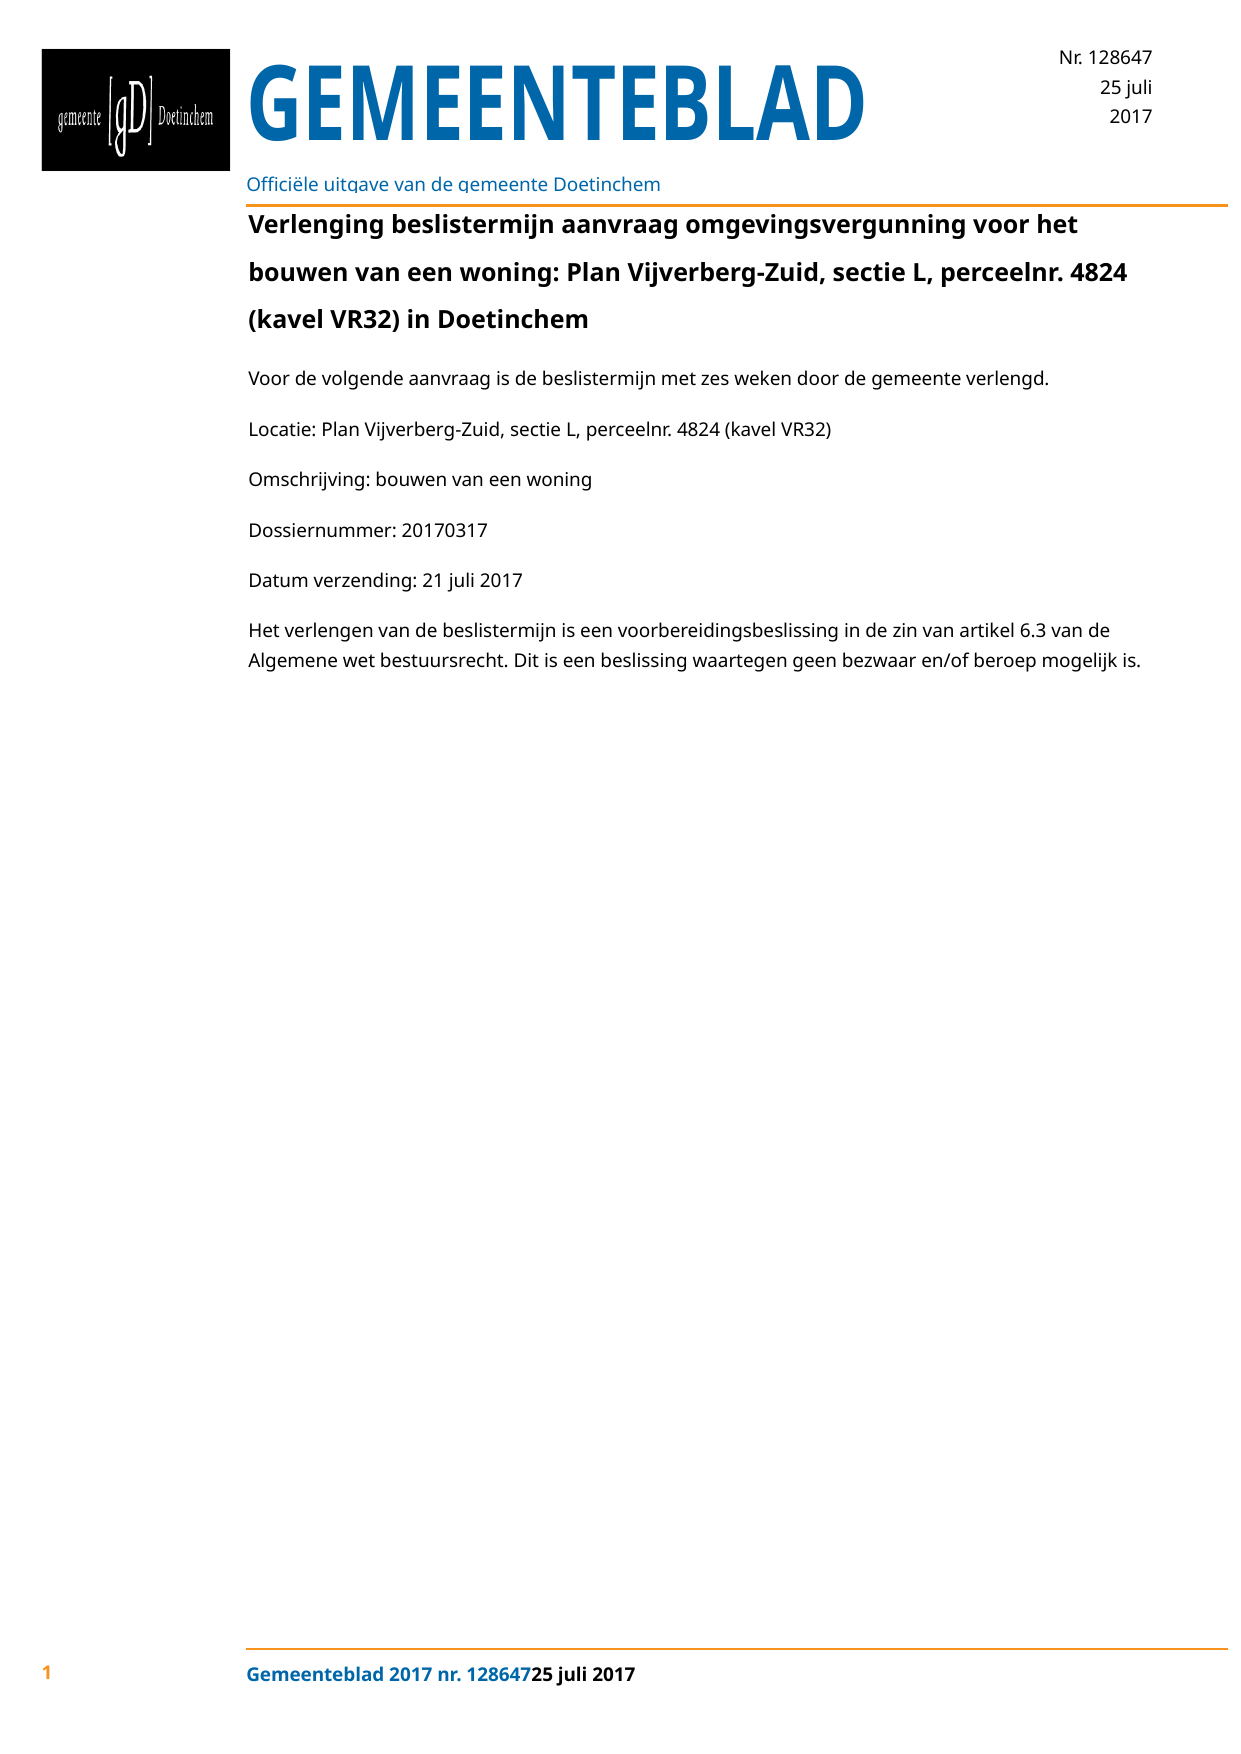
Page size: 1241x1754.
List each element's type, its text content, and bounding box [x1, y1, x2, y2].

text Voor de volgende aanvraag is de beslistermijn met zes weken door de gemeente verlengd. [248, 366, 1152, 391]
text Omschrijving: bouwen van een woning [248, 466, 1152, 492]
text Het verlengen van de beslistermijn is een voorbereidingsbeslissing in de zin van artikel 6.3 van de Algemene wet bestuursrecht. Dit is een beslissing waartegen geen bezwaar en/of beroep mogelijk is. [248, 618, 1152, 673]
text Locatie: Plan Vijverberg-Zuid, sectie L, perceelnr. 4824 (kavel VR32) [248, 416, 1152, 442]
text Datum verzending: 21 juli 2017 [248, 567, 1152, 593]
text Verlenging beslistermijn aanvraag omgevingsvergunning voor het bouwen van een woning: Plan Vijverberg-Zuid, sectie L, perceelnr. 4824 (kavel VR32) in Doetinchem [248, 207, 1152, 336]
picture [41, 47, 231, 172]
text Dossiernummer: 20170317 [248, 517, 1152, 542]
